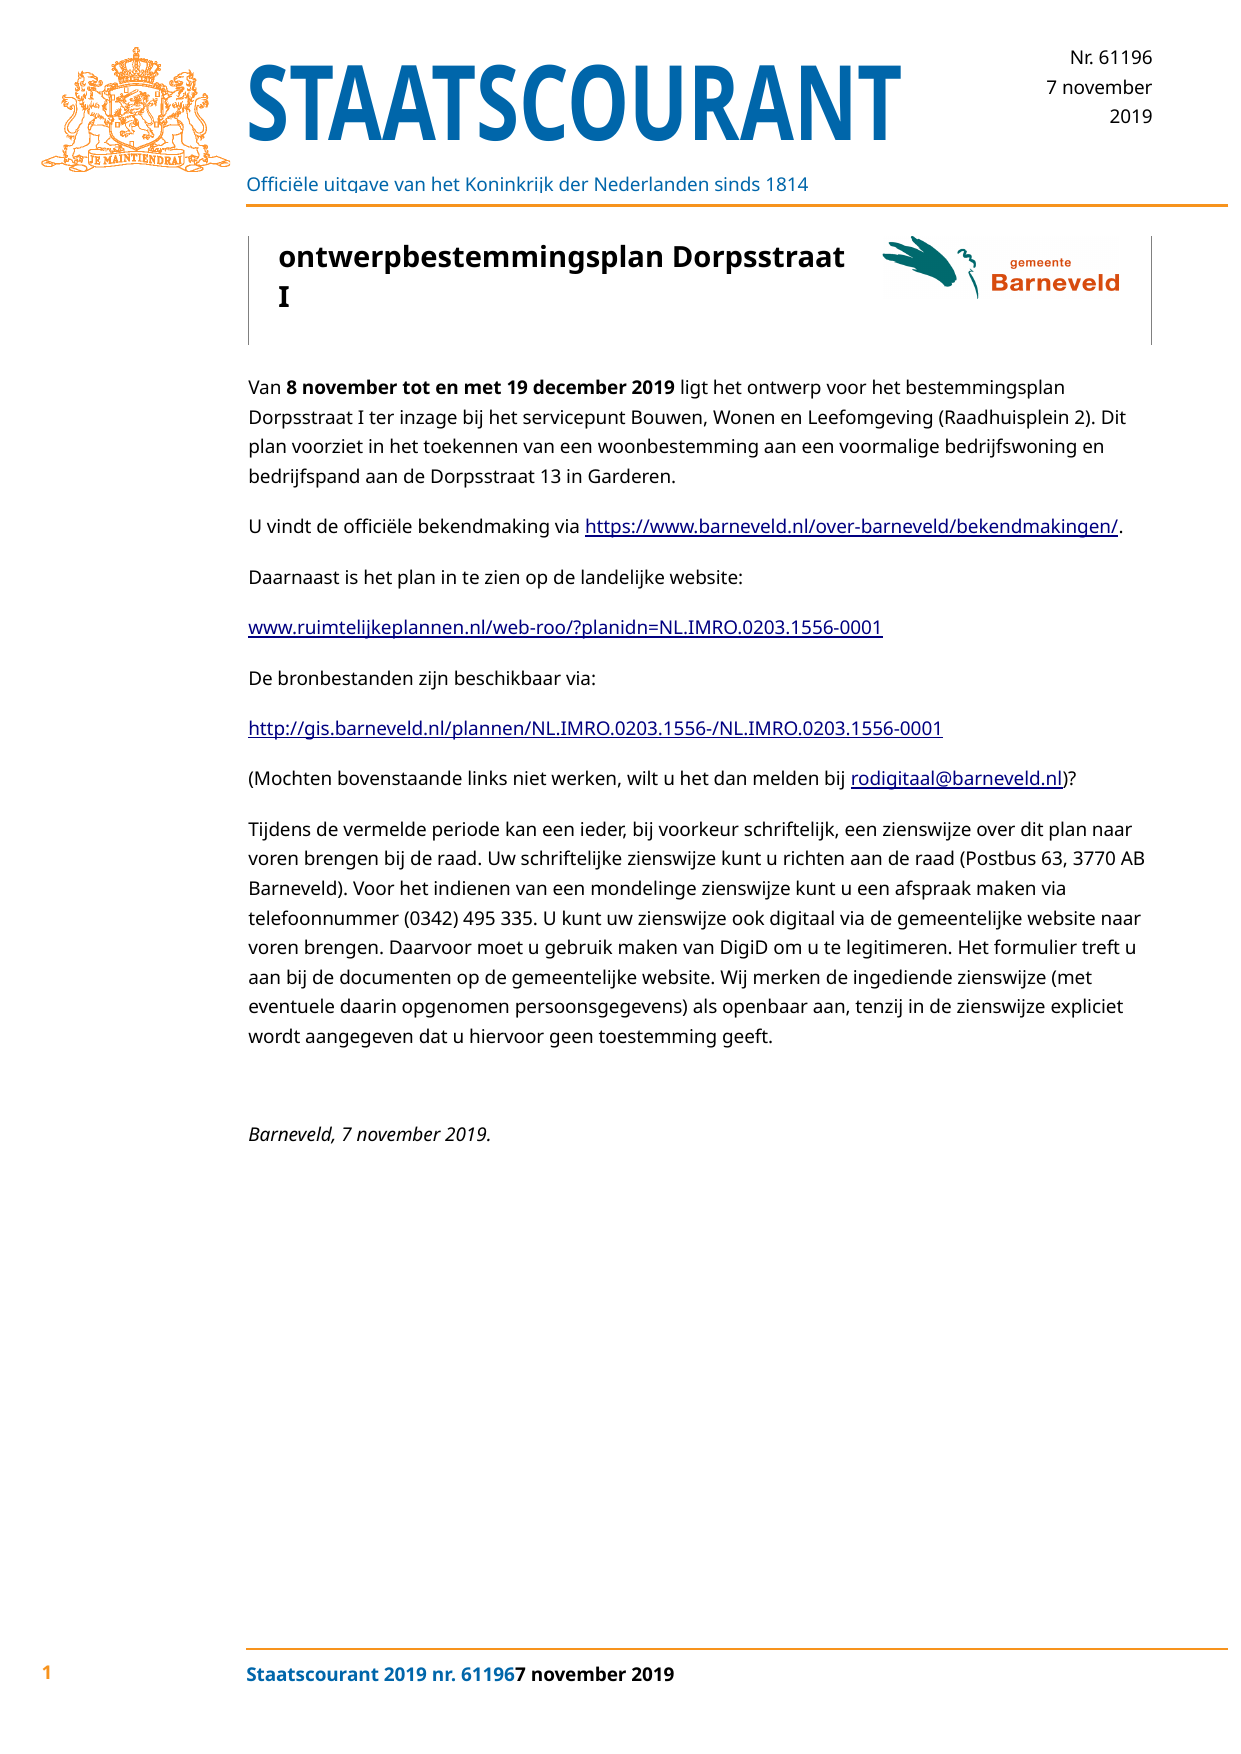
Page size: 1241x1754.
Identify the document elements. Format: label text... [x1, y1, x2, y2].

text (Mochten bovenstaande links niet werken, wilt u het dan melden bij rodigitaal@barneveld.nl)? [248, 766, 1152, 791]
text http://gis.barneveld.nl/plannen/NL.IMRO.0203.1556-/NL.IMRO.0203.1556-0001 [248, 715, 1152, 741]
text Barneveld, 7 november 2019. [248, 1121, 1152, 1147]
text Tijdens de vermelde periode kan een ieder, bij voorkeur schriftelijk, een zienswijze over dit plan naar voren brengen bij de raad. Uw schriftelijke zienswijze kunt u richten aan de raad (Postbus 63, 3770 AB Barneveld). Voor het indienen van een mondelinge zienswijze kunt u een afspraak maken via telefoonnummer (0342) 495 335. U kunt uw zienswijze ook digitaal via de gemeentelijke website naar voren brengen. Daarvoor moet u gebruik maken van DigiD om u te legitimeren. Het formulier treft u aan bij de documenten op de gemeentelijke website. Wij merken de ingediende zienswijze (met eventuele daarin opgenomen persoonsgegevens) als openbaar aan, tenzij in de zienswijze expliciet wordt aangegeven dat u hiervoor geen toestemming geeft. [248, 816, 1152, 1049]
text U vindt de officiële bekendmaking via https://www.barneveld.nl/over-barneveld/bekendmakingen/. [248, 513, 1152, 539]
text Daarnaast is het plan in te zien op de landelijke website: [248, 564, 1152, 589]
table_header ontwerpbestemmingsplan Dorpsstraat I [249, 236, 850, 345]
text Van 8 november tot en met 19 december 2019 ligt het ontwerp voor het bestemmingsplan Dorpsstraat I ter inzage bij het servicepunt Bouwen, Wonen en Leefomgeving (Raadhuisplein 2). Dit plan voorziet in het toekennen van een woonbestemming aan een voormalige bedrijfswoning en bedrijfspand aan de Dorpsstraat 13 in Garderen. [248, 374, 1152, 489]
picture [882, 236, 1119, 299]
picture [41, 47, 231, 172]
table_header [850, 236, 1151, 345]
text www.ruimtelijkeplannen.nl/web-roo/?planidn=NL.IMRO.0203.1556-0001 [248, 614, 1152, 640]
text De bronbestanden zijn beschikbaar via: [248, 665, 1152, 690]
